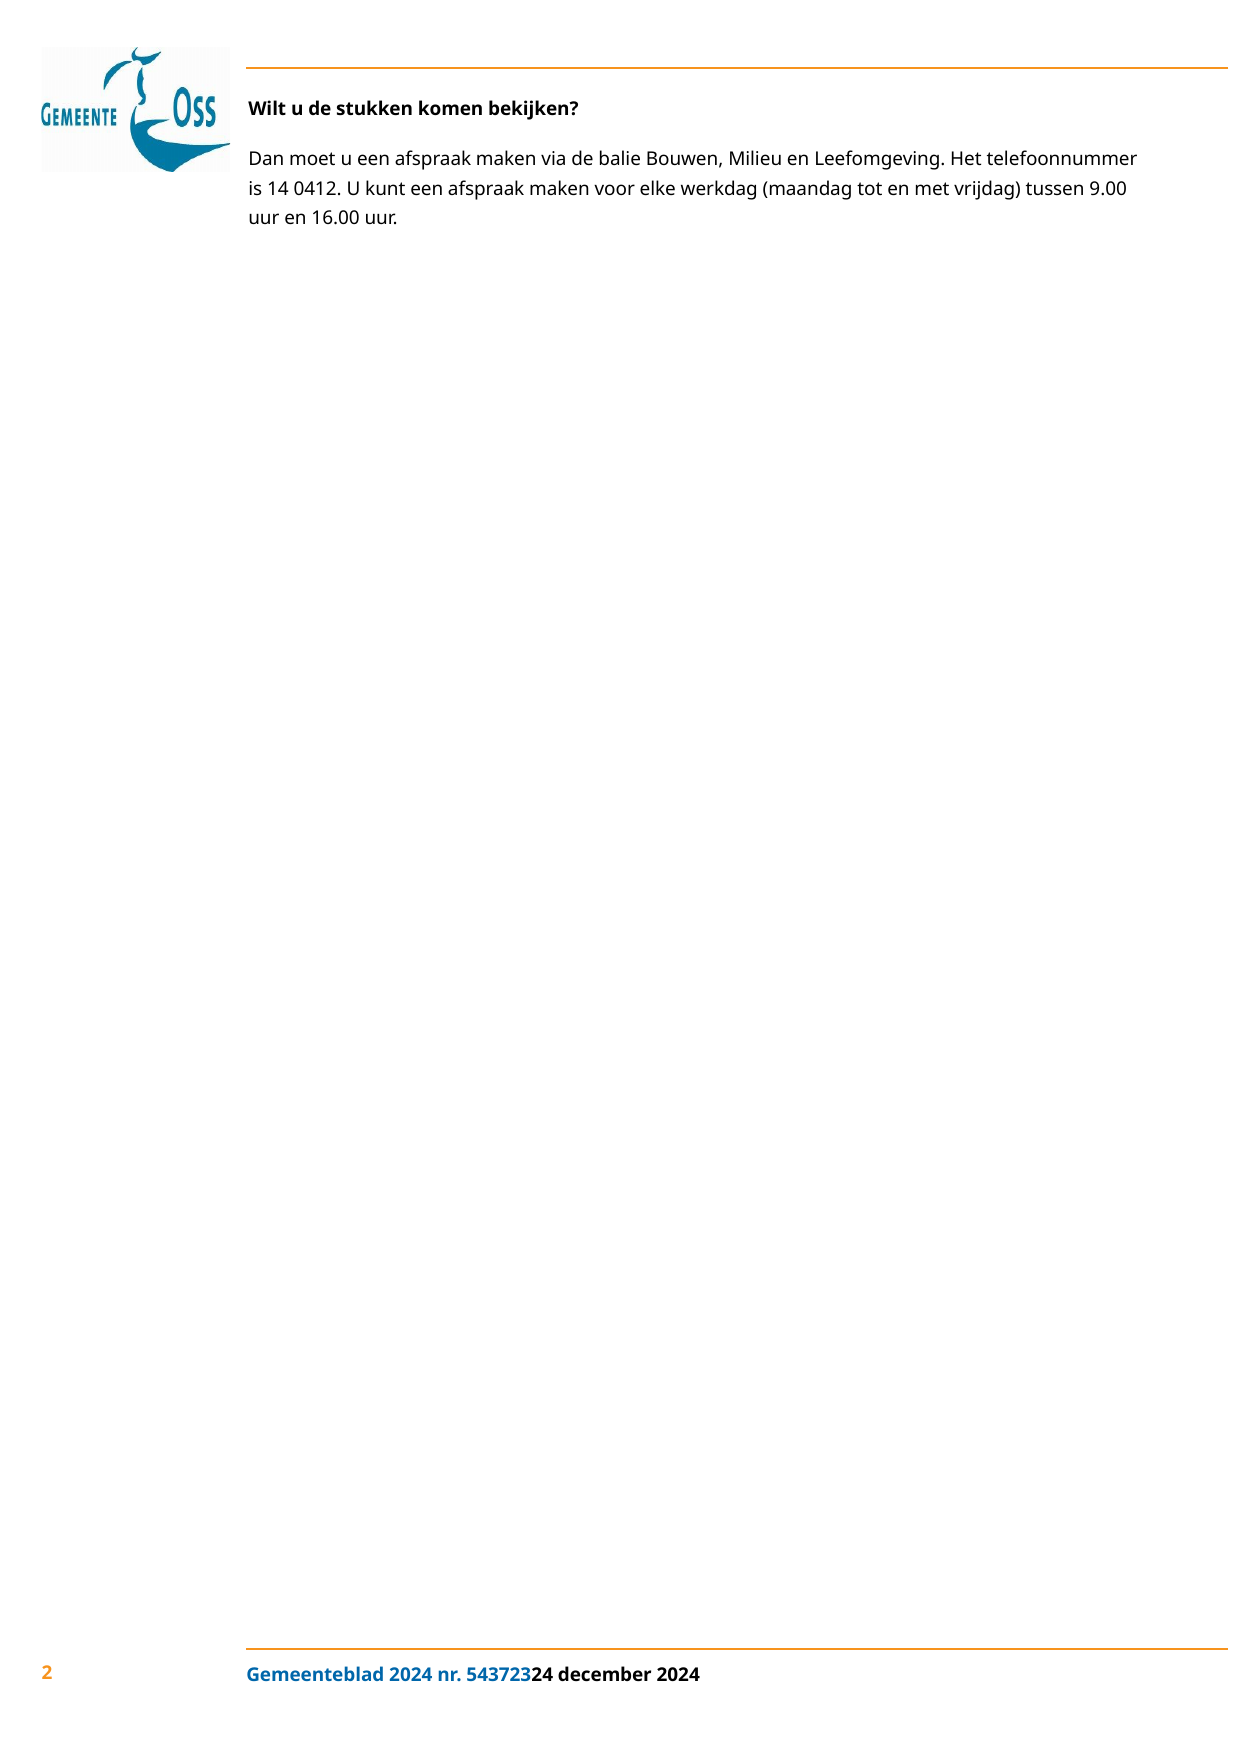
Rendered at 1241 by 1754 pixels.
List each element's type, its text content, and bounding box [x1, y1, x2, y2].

text Wilt u de stukken komen bekijken? [248, 95, 1152, 121]
text Dan moet u een afspraak maken via de balie Bouwen, Milieu en Leefomgeving. Het telefoonnummer is 14 0412. U kunt een afspraak maken voor elke werkdag (maandag tot en met vrijdag) tussen 9.00 uur en 16.00 uur. [248, 145, 1152, 230]
picture [41, 47, 231, 172]
